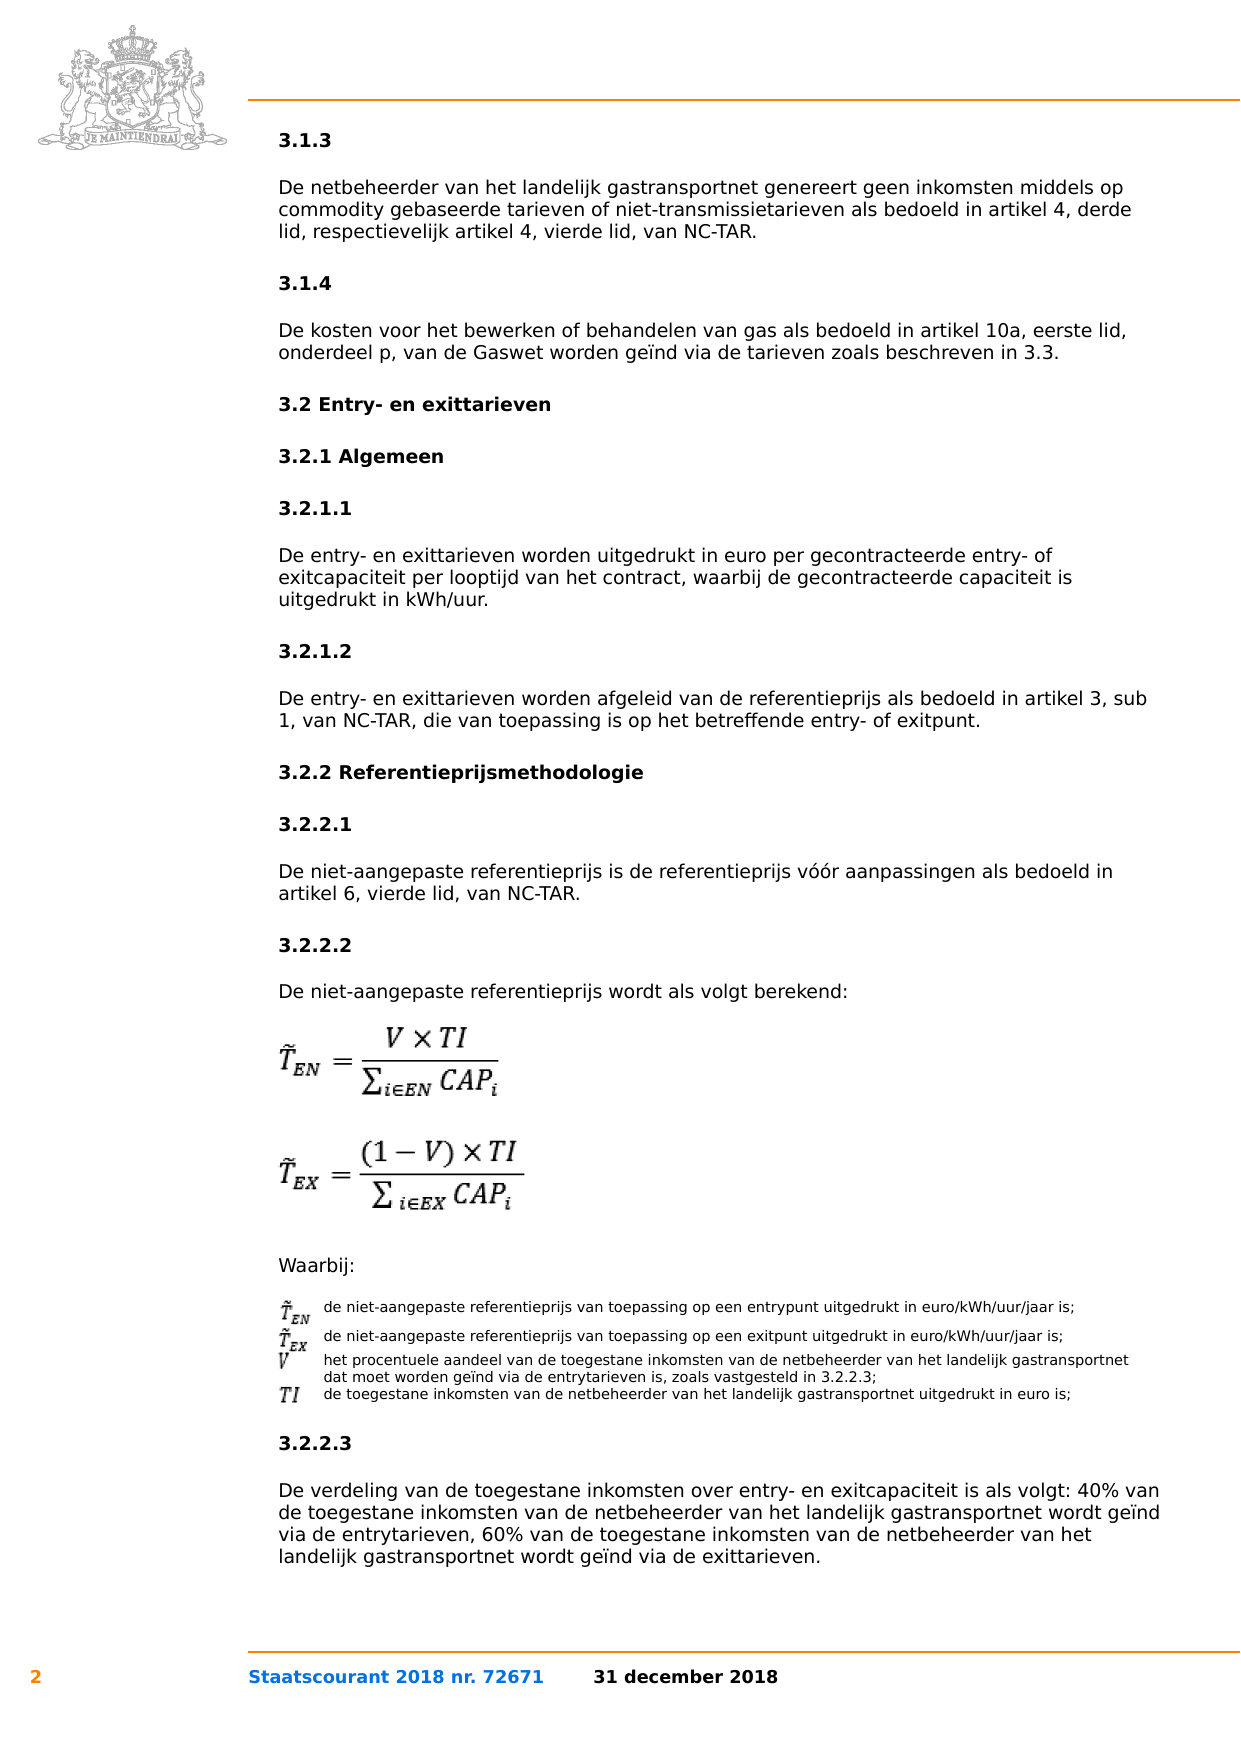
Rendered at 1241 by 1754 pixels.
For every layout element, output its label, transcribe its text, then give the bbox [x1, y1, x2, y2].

text De entry- en exittarieven worden uitgedrukt in euro per gecontracteerde entry- of exitcapaciteit per looptijd van het contract, waarbij de gecontracteerde capaciteit is uitgedrukt in kWh/uur. [278, 545, 1163, 611]
picture [278, 1025, 515, 1097]
table_cell [302, 1386, 317, 1403]
text De verdeling van de toegestane inkomsten over entry- en exitcapaciteit is als volgt: 40% van de toegestane inkomsten van de netbeheerder van het landelijk gastransportnet wordt geïnd via de entrytarieven, 60% van de toegestane inkomsten van de netbeheerder van het landelijk gastransportnet wordt geïnd via de exittarieven. [278, 1480, 1163, 1568]
picture [278, 1298, 314, 1370]
text De netbeheerder van het landelijk gastransportnet genereert geen inkomsten middels op commodity gebaseerde tarieven of niet-transmissietarieven als bedoeld in artikel 4, derde lid, respectievelijk artikel 4, vierde lid, van NC-TAR. [278, 177, 1163, 243]
table_cell de niet-aangepaste referentieprijs van toepassing op een exitpunt uitgedrukt in euro/kWh/uur/jaar is; [318, 1328, 1163, 1352]
subtitle 3.1.4 [278, 273, 1163, 295]
subtitle 3.1.3 [278, 130, 1163, 152]
subtitle 3.2.2.1 [278, 813, 1163, 836]
subtitle 3.2 Entry- en exittarieven [278, 394, 1163, 416]
table_cell [278, 1352, 317, 1386]
text De kosten voor het bewerken of behandelen van gas als bedoeld in artikel 10a, eerste lid, onderdeel p, van de Gaswet worden geïnd via de tarieven zoals beschreven in 3.3. [278, 320, 1163, 364]
subtitle 3.2.2.2 [278, 934, 1163, 956]
table_cell de toegestane inkomsten van de netbeheerder van het landelijk gastransportnet uitgedrukt in euro is; [318, 1386, 1163, 1403]
picture [38, 25, 227, 150]
picture [278, 1385, 302, 1404]
text De entry- en exittarieven worden afgeleid van de referentieprijs als bedoeld in artikel 3, sub 1, van NC-TAR, die van toepassing is op het betreffende entry- of exitpunt. [278, 688, 1163, 732]
table_cell [308, 1328, 317, 1352]
text De niet-aangepaste referentieprijs is de referentieprijs vóór aanpassingen als bedoeld in artikel 6, vierde lid, van NC-TAR. [278, 861, 1163, 904]
subtitle 3.2.1.1 [278, 498, 1163, 520]
subtitle 3.2.2.3 [278, 1433, 1163, 1455]
text De niet-aangepaste referentieprijs wordt als volgt berekend: [278, 981, 1163, 1003]
table_cell het procentuele aandeel van de toegestane inkomsten van de netbeheerder van het landelijk gastransportnet dat moet worden geïnd via de entrytarieven is, zoals vastgesteld in 3.2.2.3; [318, 1352, 1163, 1386]
table_header de niet-aangepaste referentieprijs van toepassing op een entrypunt uitgedrukt in euro/kWh/uur/jaar is; [318, 1299, 1163, 1328]
picture [278, 1140, 538, 1211]
text Waarbij: [278, 1255, 1163, 1277]
subtitle 3.2.2 Referentieprijsmethodologie [278, 762, 1163, 783]
subtitle 3.2.1.2 [278, 641, 1163, 663]
subtitle 3.2.1 Algemeen [278, 446, 1163, 468]
